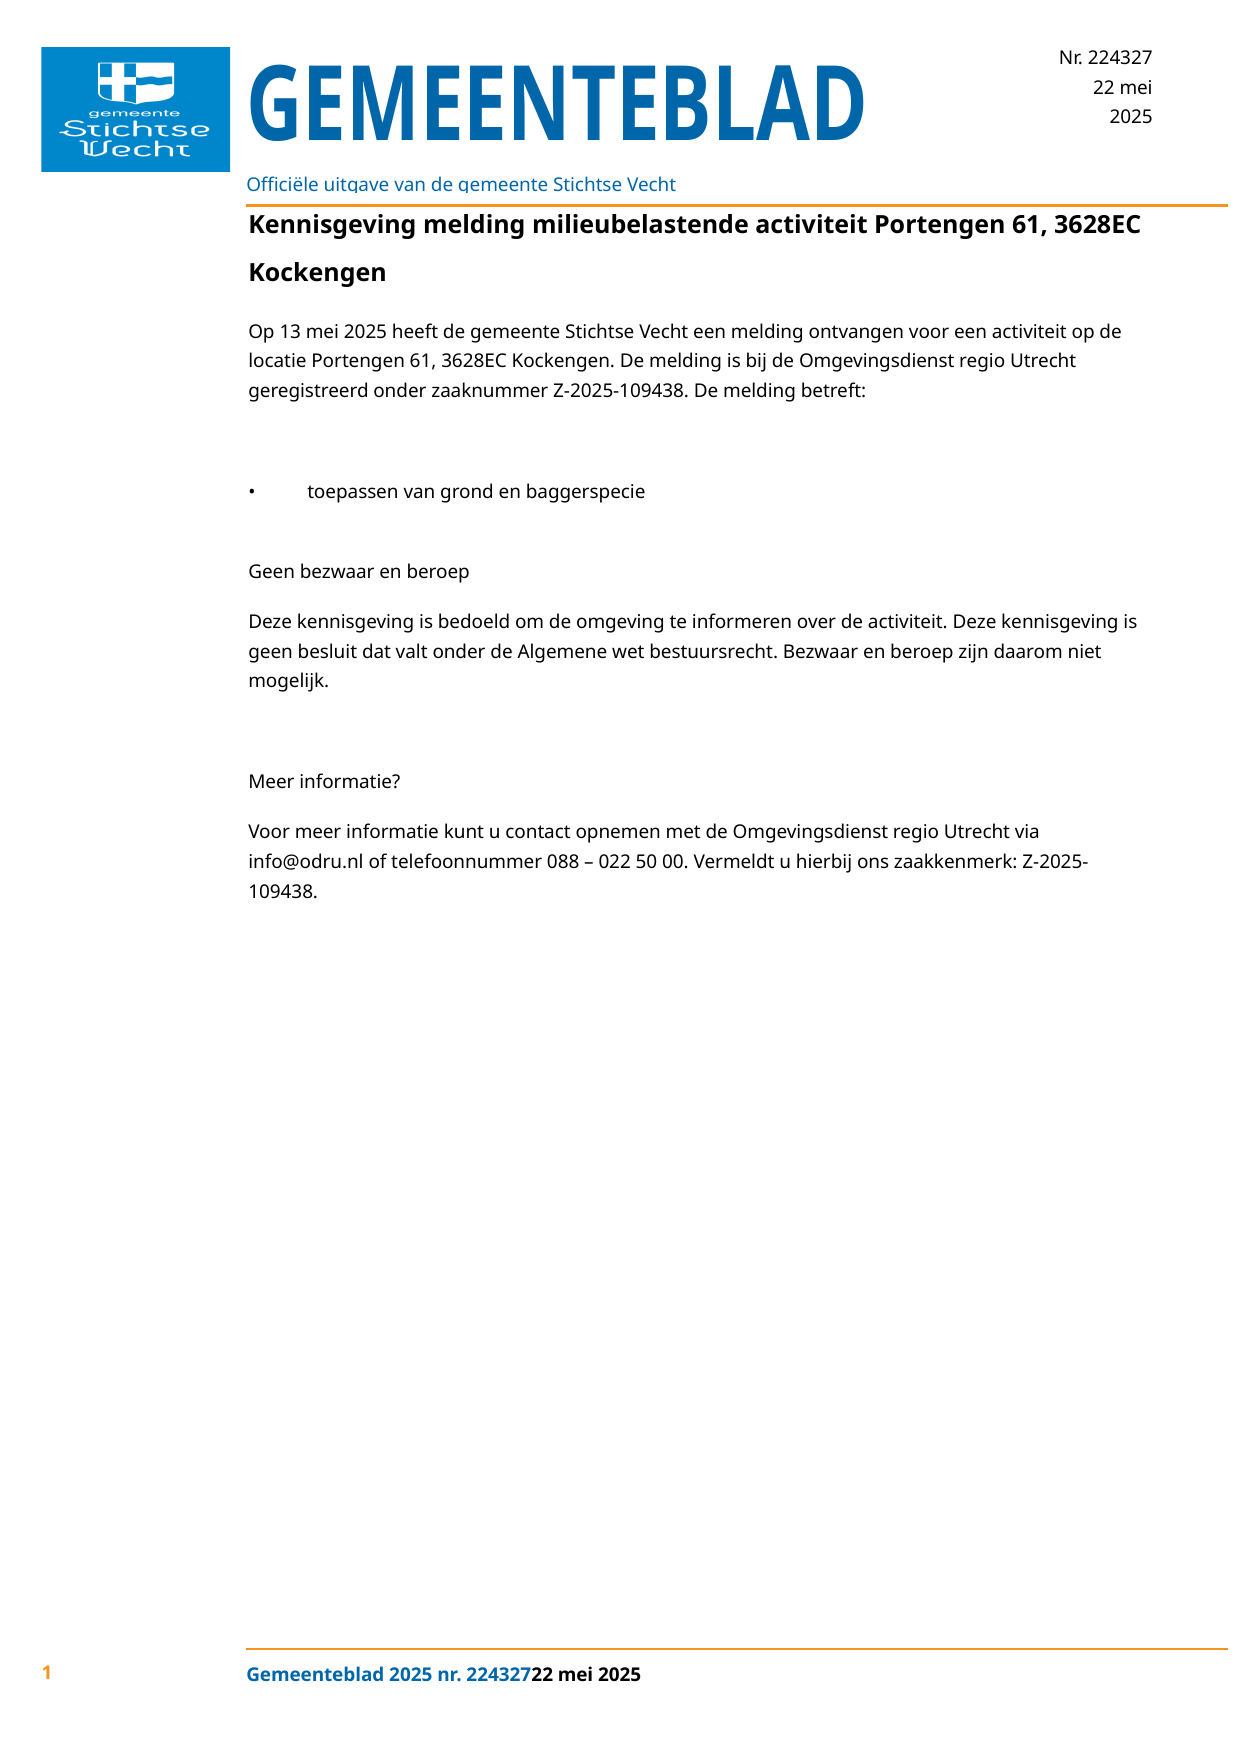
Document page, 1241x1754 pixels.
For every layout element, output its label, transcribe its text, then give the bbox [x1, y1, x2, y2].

picture [99, 63, 135, 101]
picture [137, 63, 174, 103]
text Deze kennisgeving is bedoeld om de omgeving te informeren over de activiteit. Deze kennisgeving is geen besluit dat valt onder de Algemene wet bestuursrecht. Bezwaar en beroep zijn daarom niet mogelijk. [248, 608, 1152, 693]
text Voor meer informatie kunt u contact opnemen met de Omgevingsdienst regio Utrecht via info@odru.nl of telefoonnummer 088 – 022 50 00. Vermeldt u hierbij ons zaakkenmerk: Z-2025-109438. [248, 819, 1152, 904]
text Meer informatie? [248, 768, 1152, 794]
text Kennisgeving melding milieubelastende activiteit Portengen 61, 3628EC Kockengen [248, 207, 1152, 288]
text Op 13 mei 2025 heeft de gemeente Stichtse Vecht een melding ontvangen voor een activiteit op de locatie Portengen 61, 3628EC Kockengen. De melding is bij de Omgevingsdienst regio Utrecht geregistreerd onder zaaknummer Z-2025-109438. De melding betreft: [248, 318, 1152, 403]
text Geen bezwaar en beroep [248, 558, 1152, 584]
list toepassen van grond en baggerspecie [248, 478, 1152, 504]
